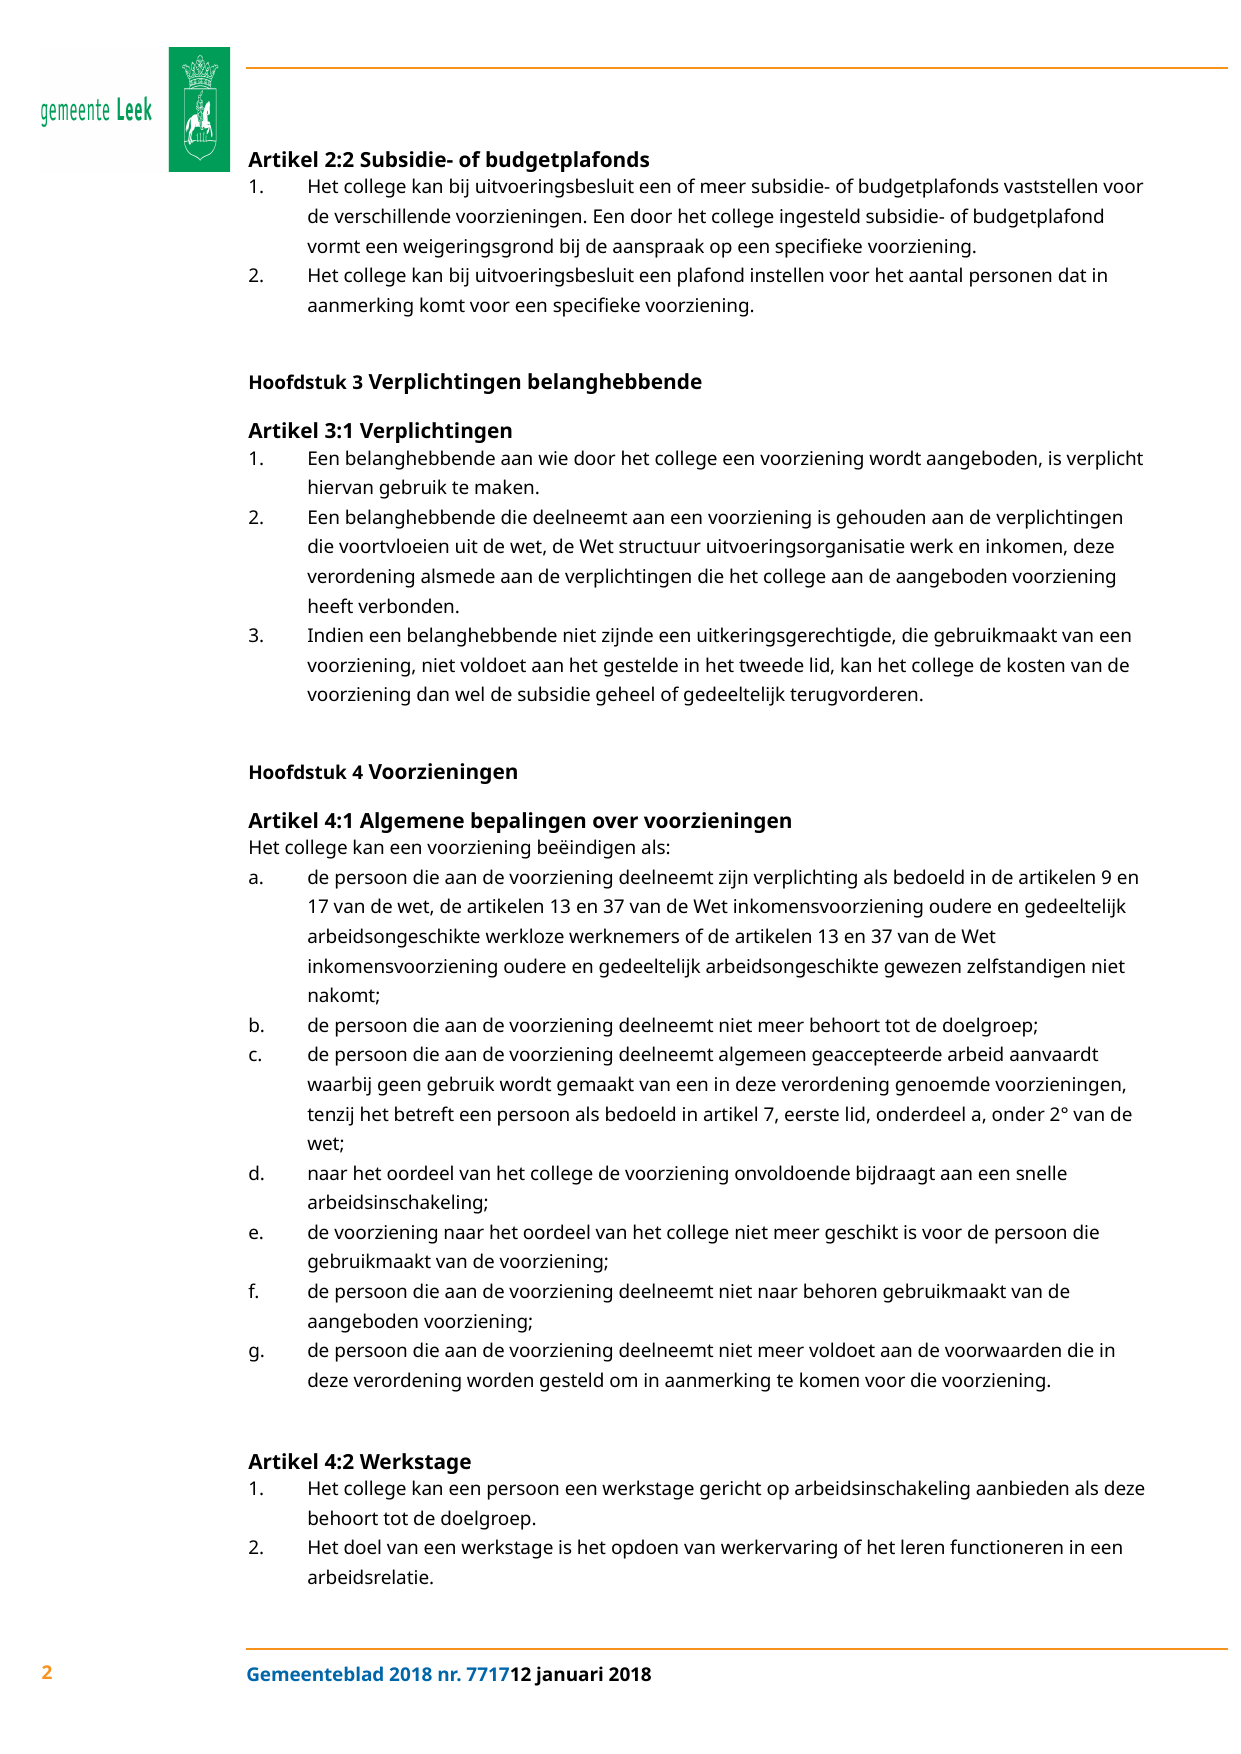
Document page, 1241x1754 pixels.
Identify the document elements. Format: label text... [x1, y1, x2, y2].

list Het college kan bij uitvoeringsbesluit een plafond instellen voor het aantal personen dat in aanmerking komt voor een specifieke voorziening. [248, 262, 1152, 318]
list de persoon die aan de voorziening deelneemt niet naar behoren gebruikmaakt van de aangeboden voorziening; [248, 1278, 1152, 1333]
list Het college kan bij uitvoeringsbesluit een of meer subsidie- of budgetplafonds vaststellen voor de verschillende voorzieningen. Een door het college ingesteld subsidie- of budgetplafond vormt een weigeringsgrond bij de aanspraak op een specifieke voorziening. [248, 174, 1152, 258]
list Een belanghebbende die deelneemt aan een voorziening is gehouden aan de verplichtingen die voortvloeien uit de wet, de Wet structuur uitvoeringsorganisatie werk en inkomen, deze verordening alsmede aan de verplichtingen die het college aan de aangeboden voorziening heeft verbonden. [248, 504, 1152, 618]
text Artikel 3:1 Verplichtingen [248, 416, 1152, 445]
list de persoon die aan de voorziening deelneemt niet meer voldoet aan de voorwaarden die in deze verordening worden gesteld om in aanmerking te komen voor die voorziening. [248, 1337, 1152, 1393]
list Het college kan een persoon een werkstage gericht op arbeidsinschakeling aanbieden als deze behoort tot de doelgroep. [248, 1475, 1152, 1531]
list de persoon die aan de voorziening deelneemt zijn verplichting als bedoeld in de artikelen 9 en 17 van de wet, de artikelen 13 en 37 van de Wet inkomensvoorziening oudere en gedeeltelijk arbeidsongeschikte werkloze werknemers of de artikelen 13 en 37 van de Wet inkomensvoorziening oudere en gedeeltelijk arbeidsongeschikte gewezen zelfstandigen niet nakomt; [248, 864, 1152, 1008]
list de persoon die aan de voorziening deelneemt niet meer behoort tot de doelgroep; [248, 1012, 1152, 1038]
text Artikel 4:1 Algemene bepalingen over voorzieningen [248, 806, 1152, 834]
list Een belanghebbende aan wie door het college een voorziening wordt aangeboden, is verplicht hiervan gebruik te maken. [248, 445, 1152, 500]
text Het college kan een voorziening beëindigen als: [248, 834, 1152, 860]
text Artikel 2:2 Subsidie- of budgetplafonds [248, 145, 1152, 174]
list Het doel van een werkstage is het opdoen van werkervaring of het leren functioneren in een arbeidsrelatie. [248, 1534, 1152, 1590]
text Artikel 4:2 Werkstage [248, 1447, 1152, 1475]
list naar het oordeel van het college de voorziening onvoldoende bijdraagt aan een snelle arbeidsinschakeling; [248, 1160, 1152, 1215]
text Hoofdstuk 4 Voorzieningen [248, 757, 1152, 785]
picture [41, 47, 231, 172]
list de voorziening naar het oordeel van het college niet meer geschikt is voor de persoon die gebruikmaakt van de voorziening; [248, 1219, 1152, 1274]
list Indien een belanghebbende niet zijnde een uitkeringsgerechtigde, die gebruikmaakt van een voorziening, niet voldoet aan het gestelde in het tweede lid, kan het college de kosten van de voorziening dan wel de subsidie geheel of gedeeltelijk terugvorderen. [248, 622, 1152, 707]
text Hoofdstuk 3 Verplichtingen belanghebbende [248, 367, 1152, 396]
list de persoon die aan de voorziening deelneemt algemeen geaccepteerde arbeid aanvaardt waarbij geen gebruik wordt gemaakt van een in deze verordening genoemde voorzieningen, tenzij het betreft een persoon als bedoeld in artikel 7, eerste lid, onderdeel a, onder 2° van de wet; [248, 1042, 1152, 1156]
